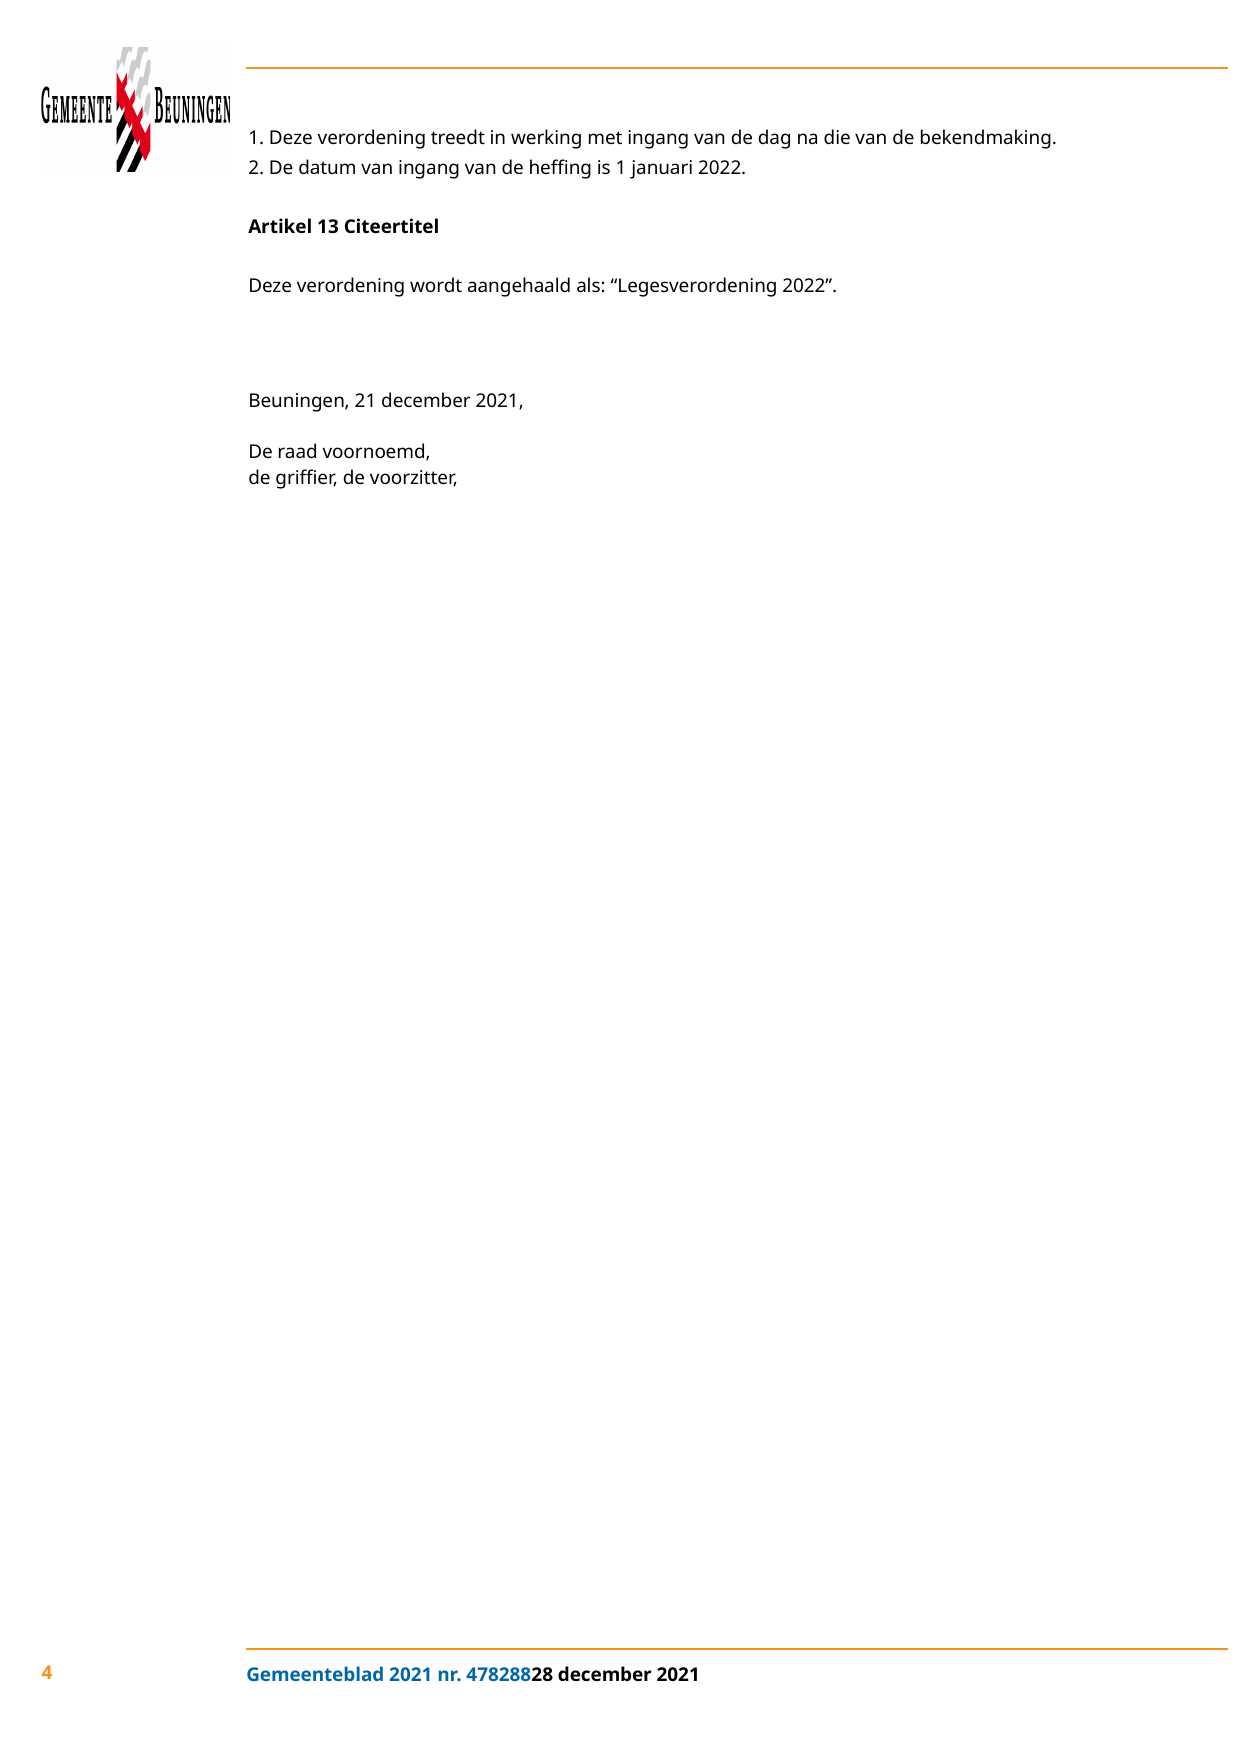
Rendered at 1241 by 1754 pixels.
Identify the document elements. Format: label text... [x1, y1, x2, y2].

text Beuningen, 21 december 2021, [248, 387, 1152, 412]
text De raad voornoemd, [248, 438, 1152, 464]
text Artikel 13 Citeertitel [248, 213, 1152, 239]
text de griffier, de voorzitter, [248, 464, 1152, 490]
picture [41, 47, 231, 172]
text Deze verordening wordt aangehaald als: “Legesverordening 2022”. [248, 272, 1152, 298]
text 1. Deze verordening treedt in werking met ingang van de dag na die van de bekendmaking. [248, 124, 1152, 150]
text 2. De datum van ingang van de heffing is 1 januari 2022. [248, 154, 1152, 180]
